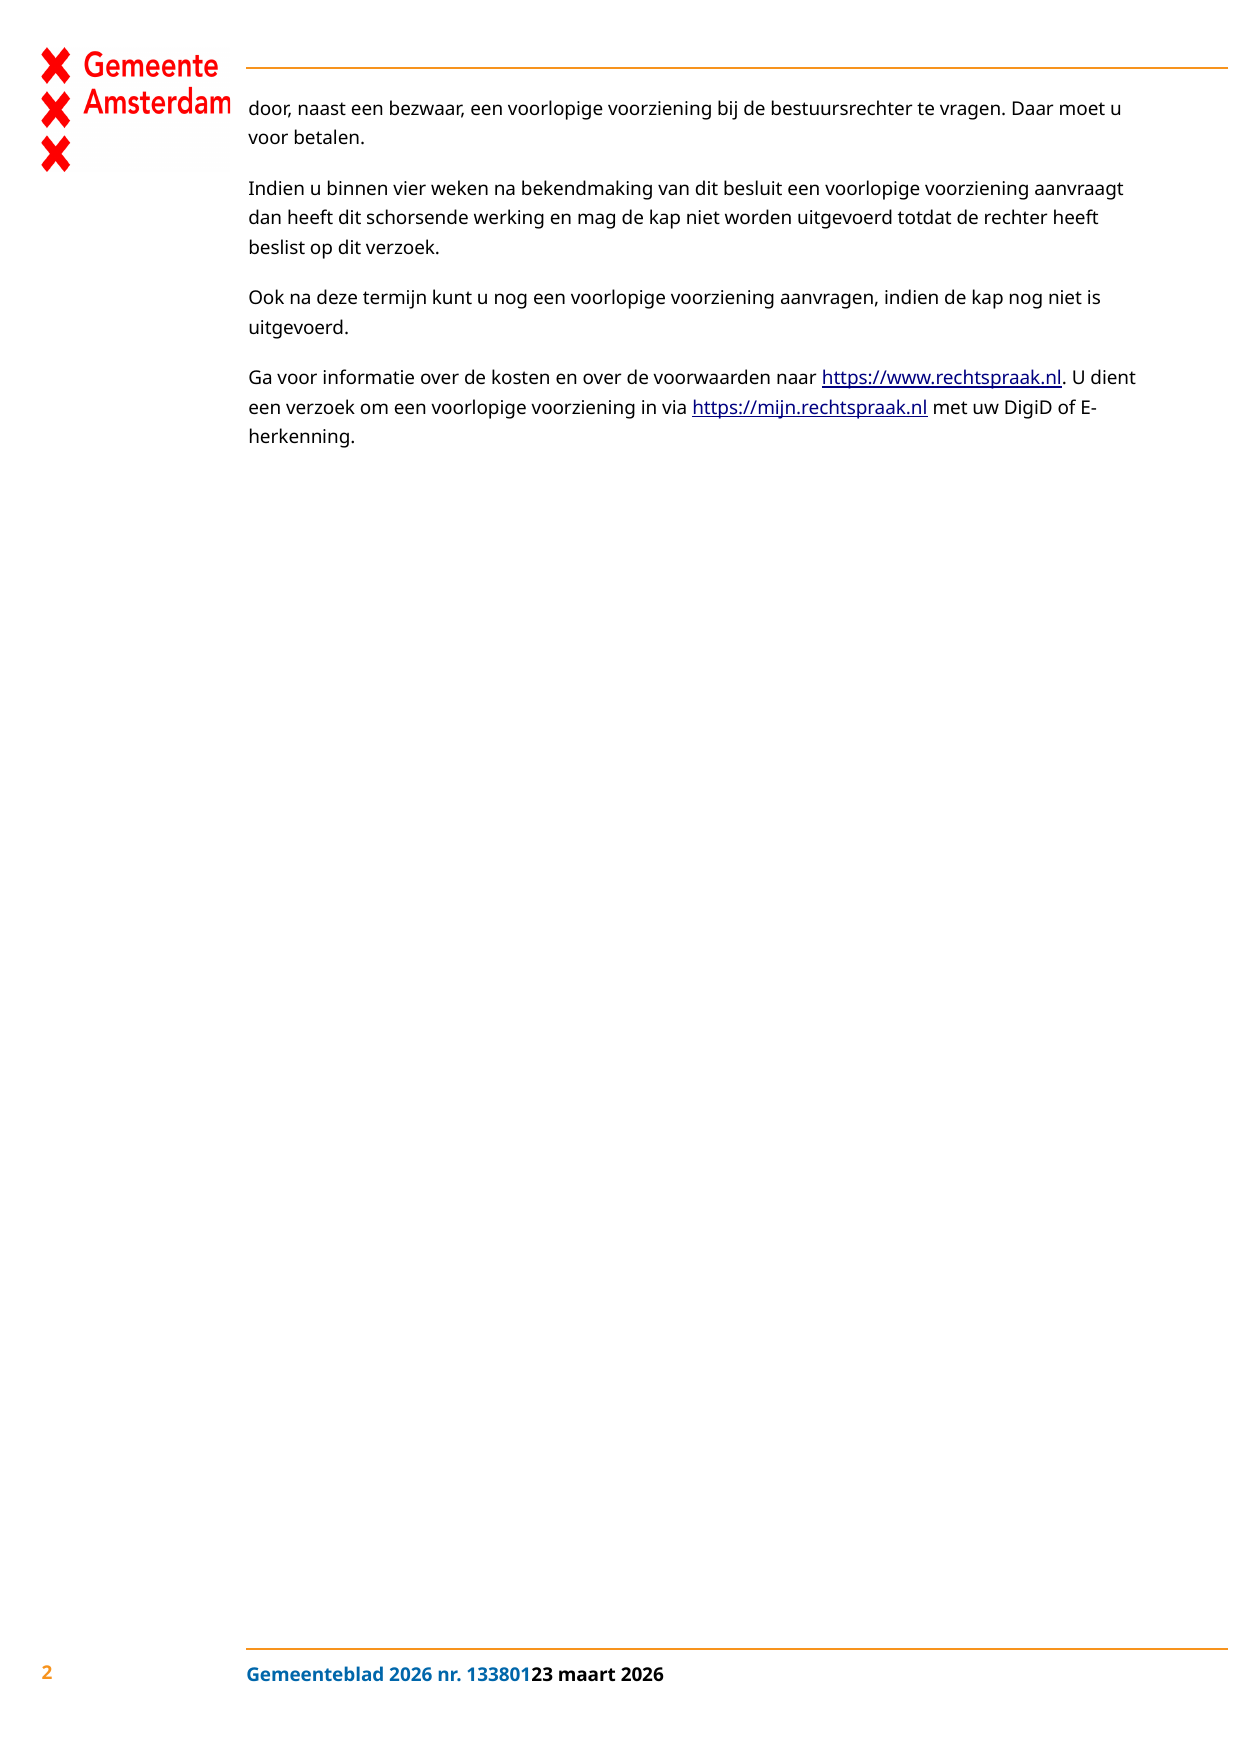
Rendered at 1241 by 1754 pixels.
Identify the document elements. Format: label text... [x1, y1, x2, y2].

text door, naast een bezwaar, een voorlopige voorziening bij de bestuursrechter te vragen. Daar moet u voor betalen. [248, 95, 1152, 150]
picture [41, 47, 231, 172]
text Ook na deze termijn kunt u nog een voorlopige voorziening aanvragen, indien de kap nog niet is uitgevoerd. [248, 284, 1152, 340]
text Ga voor informatie over de kosten en over de voorwaarden naar https://www.rechtspraak.nl. U dient een verzoek om een voorlopige voorziening in via https://mijn.rechtspraak.nl met uw DigiD of E-herkenning. [248, 364, 1152, 449]
text Indien u binnen vier weken na bekendmaking van dit besluit een voorlopige voorziening aanvraagt dan heeft dit schorsende werking en mag de kap niet worden uitgevoerd totdat de rechter heeft beslist op dit verzoek. [248, 175, 1152, 260]
